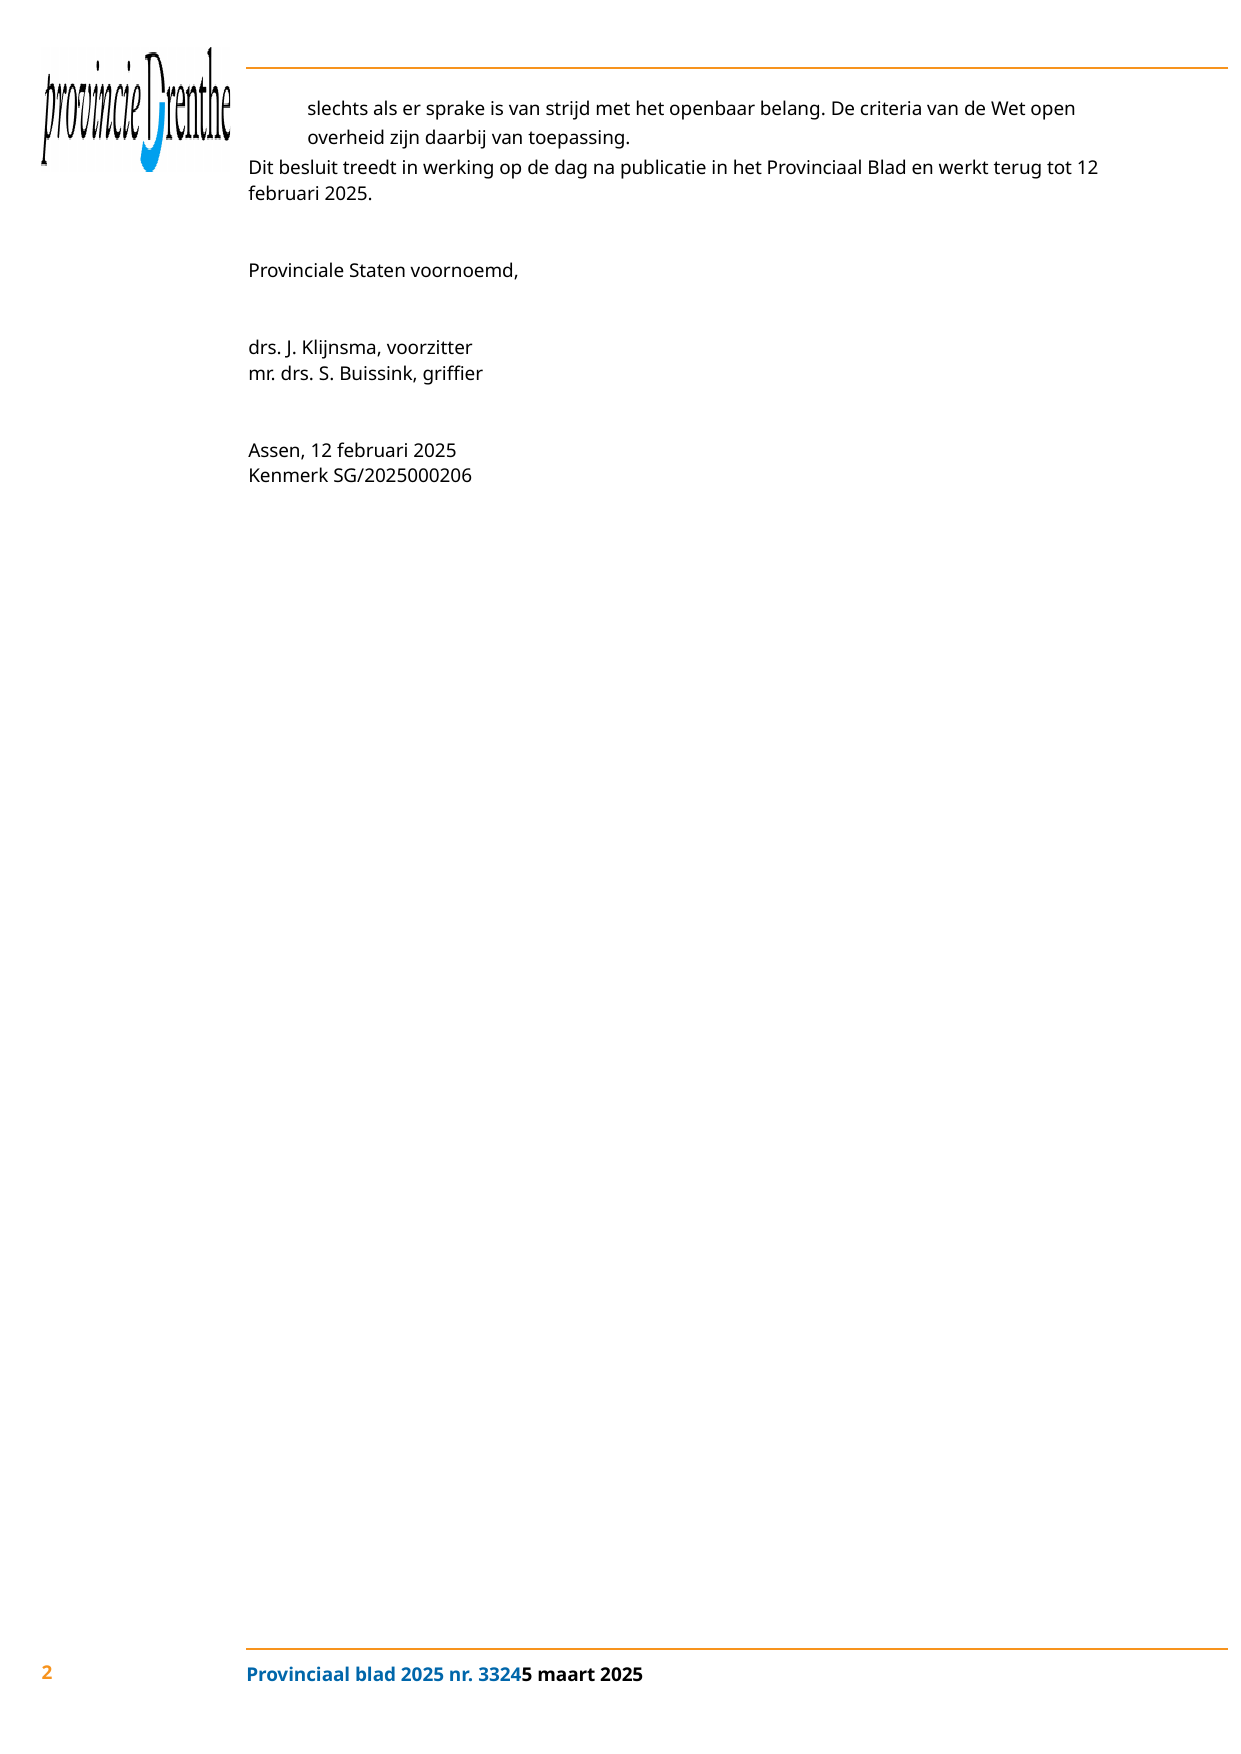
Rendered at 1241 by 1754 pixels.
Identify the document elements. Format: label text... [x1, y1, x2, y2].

list slechts als er sprake is van strijd met het openbaar belang. De criteria van de Wet open overheid zijn daarbij van toepassing. [248, 95, 1152, 150]
text Assen, 12 februari 2025 [248, 437, 1152, 463]
text Dit besluit treedt in werking op de dag na publicatie in het Provinciaal Blad en werkt terug tot 12 februari 2025. [248, 154, 1152, 205]
text Kenmerk SG/2025000206 [248, 463, 1152, 488]
text mr. drs. S. Buissink, griffier [248, 360, 1152, 386]
text Provinciale Staten voornoemd, [248, 257, 1152, 283]
text drs. J. Klijnsma, voorzitter [248, 334, 1152, 360]
picture [41, 47, 231, 172]
